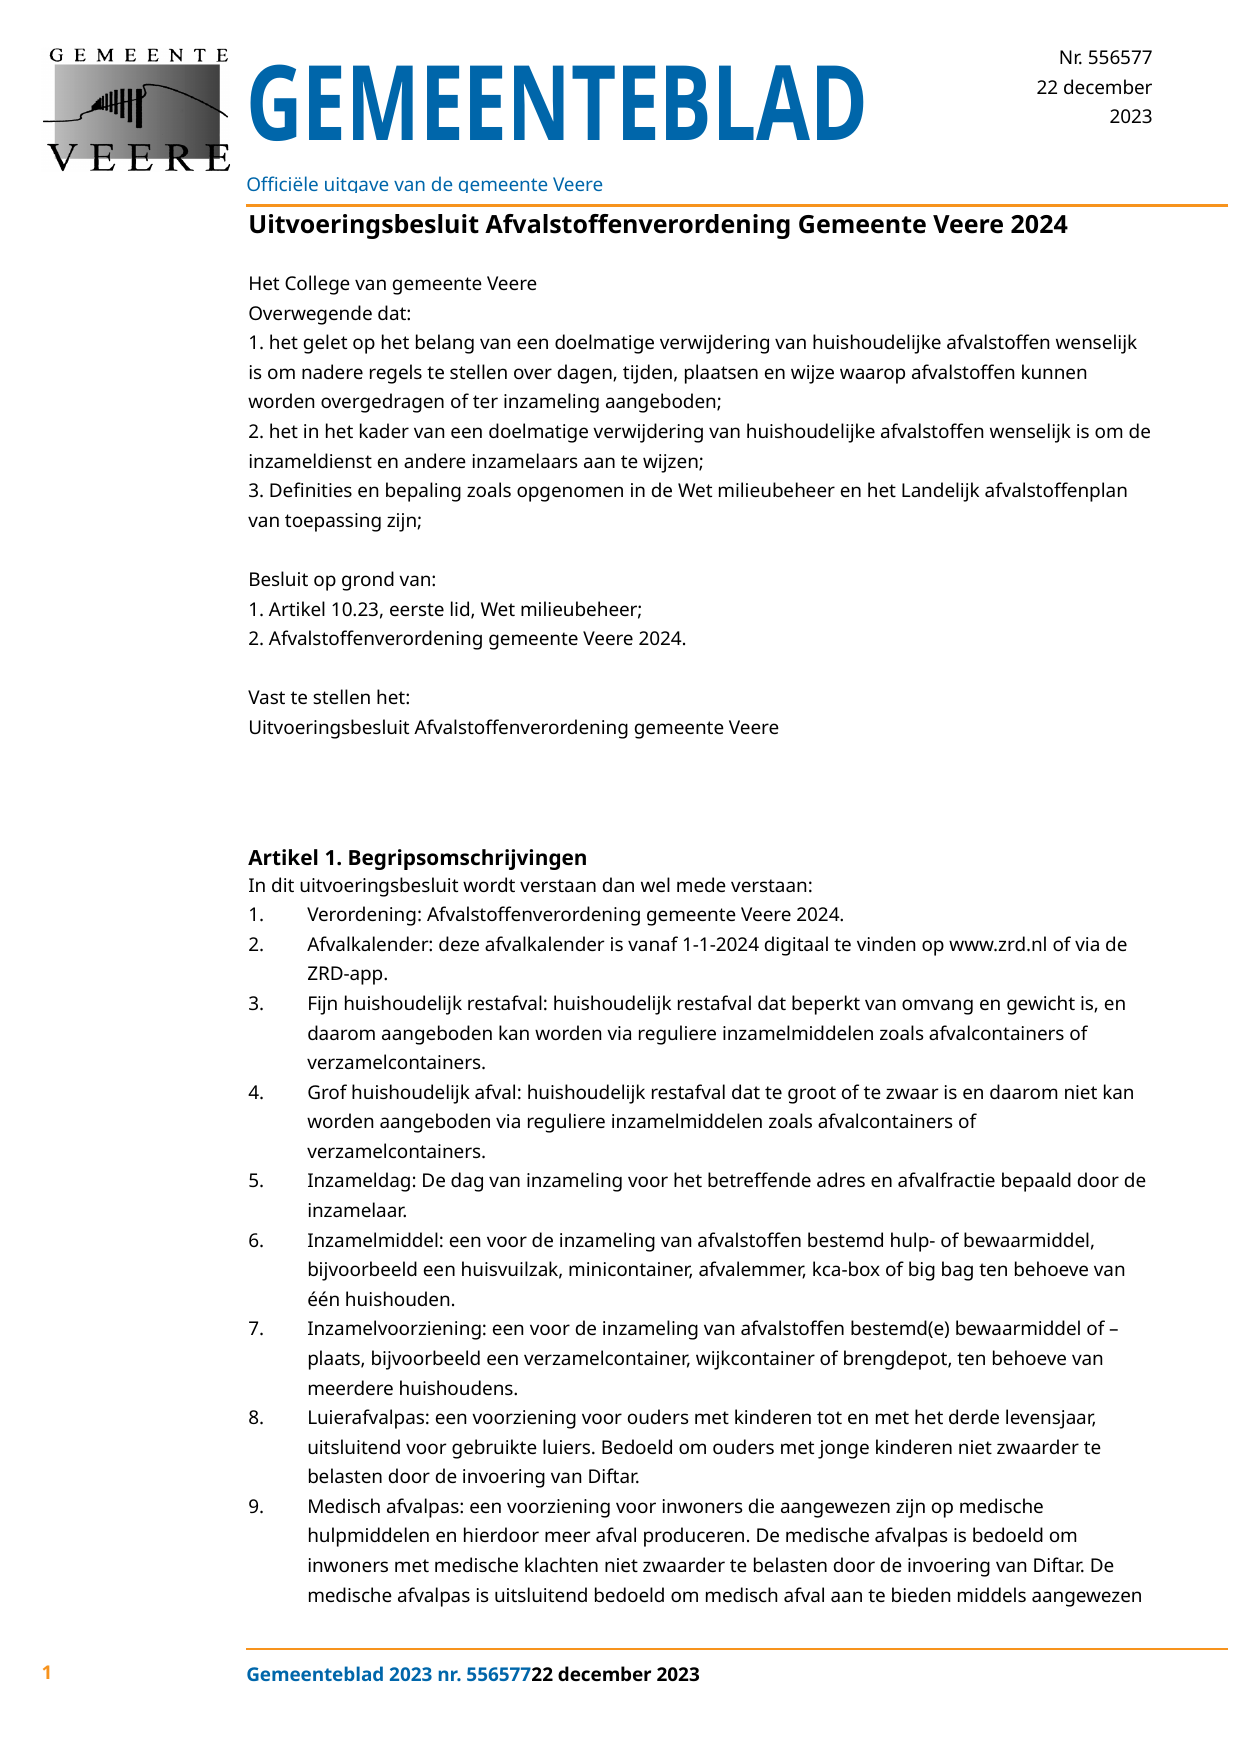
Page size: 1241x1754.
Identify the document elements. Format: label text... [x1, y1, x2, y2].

text In dit uitvoeringsbesluit wordt verstaan dan wel mede verstaan: [248, 872, 1152, 897]
list Verordening: Afvalstoffenverordening gemeente Veere 2024. [248, 901, 1152, 927]
text 1. Artikel 10.23, eerste lid, Wet milieubeheer; [248, 596, 1152, 621]
text 1. het gelet op het belang van een doelmatige verwijdering van huishoudelijke afvalstoffen wenselijk is om nadere regels te stellen over dagen, tijden, plaatsen en wijze waarop afvalstoffen kunnen worden overgedragen of ter inzameling aangeboden; [248, 329, 1152, 414]
list Fijn huishoudelijk restafval: huishoudelijk restafval dat beperkt van omvang en gewicht is, en daarom aangeboden kan worden via reguliere inzamelmiddelen zoals afvalcontainers of verzamelcontainers. [248, 990, 1152, 1075]
list Medisch afvalpas: een voorziening voor inwoners die aangewezen zijn op medische hulpmiddelen en hierdoor meer afval produceren. De medische afvalpas is bedoeld om inwoners met medische klachten niet zwaarder te belasten door de invoering van Diftar. De medische afvalpas is uitsluitend bedoeld om medisch afval aan te bieden middels aangewezen [248, 1493, 1152, 1607]
list Inzamelvoorziening: een voor de inzameling van afvalstoffen bestemd(e) bewaarmiddel of –plaats, bijvoorbeeld een verzamelcontainer, wijkcontainer of brengdepot, ten behoeve van meerdere huishoudens. [248, 1316, 1152, 1400]
text Vast te stellen het: [248, 684, 1152, 710]
text Uitvoeringsbesluit Afvalstoffenverordening gemeente Veere [248, 714, 1152, 740]
text Overwegende dat: [248, 300, 1152, 326]
picture [41, 47, 231, 172]
list Afvalkalender: deze afvalkalender is vanaf 1-1-2024 digitaal te vinden op www.zrd.nl of via de ZRD-app. [248, 931, 1152, 986]
list Inzameldag: De dag van inzameling voor het betreffende adres en afvalfractie bepaald door de inzamelaar. [248, 1168, 1152, 1223]
text Het College van gemeente Veere [248, 270, 1152, 296]
text Uitvoeringsbesluit Afvalstoffenverordening Gemeente Veere 2024 [248, 207, 1152, 241]
text 3. Definities en bepaling zoals opgenomen in de Wet milieubeheer en het Landelijk afvalstoffenplan van toepassing zijn; [248, 477, 1152, 533]
text Artikel 1. Begripsomschrijvingen [248, 843, 1152, 872]
list Luierafvalpas: een voorziening voor ouders met kinderen tot en met het derde levensjaar, uitsluitend voor gebruikte luiers. Bedoeld om ouders met jonge kinderen niet zwaarder te belasten door de invoering van Diftar. [248, 1404, 1152, 1489]
list Grof huishoudelijk afval: huishoudelijk restafval dat te groot of te zwaar is en daarom niet kan worden aangeboden via reguliere inzamelmiddelen zoals afvalcontainers of verzamelcontainers. [248, 1079, 1152, 1164]
text 2. Afvalstoffenverordening gemeente Veere 2024. [248, 625, 1152, 651]
text Besluit op grond van: [248, 566, 1152, 592]
text 2. het in het kader van een doelmatige verwijdering van huishoudelijke afvalstoffen wenselijk is om de inzameldienst en andere inzamelaars aan te wijzen; [248, 418, 1152, 473]
list Inzamelmiddel: een voor de inzameling van afvalstoffen bestemd hulp- of bewaarmiddel, bijvoorbeeld een huisvuilzak, minicontainer, afvalemmer, kca-box of big bag ten behoeve van één huishouden. [248, 1227, 1152, 1312]
